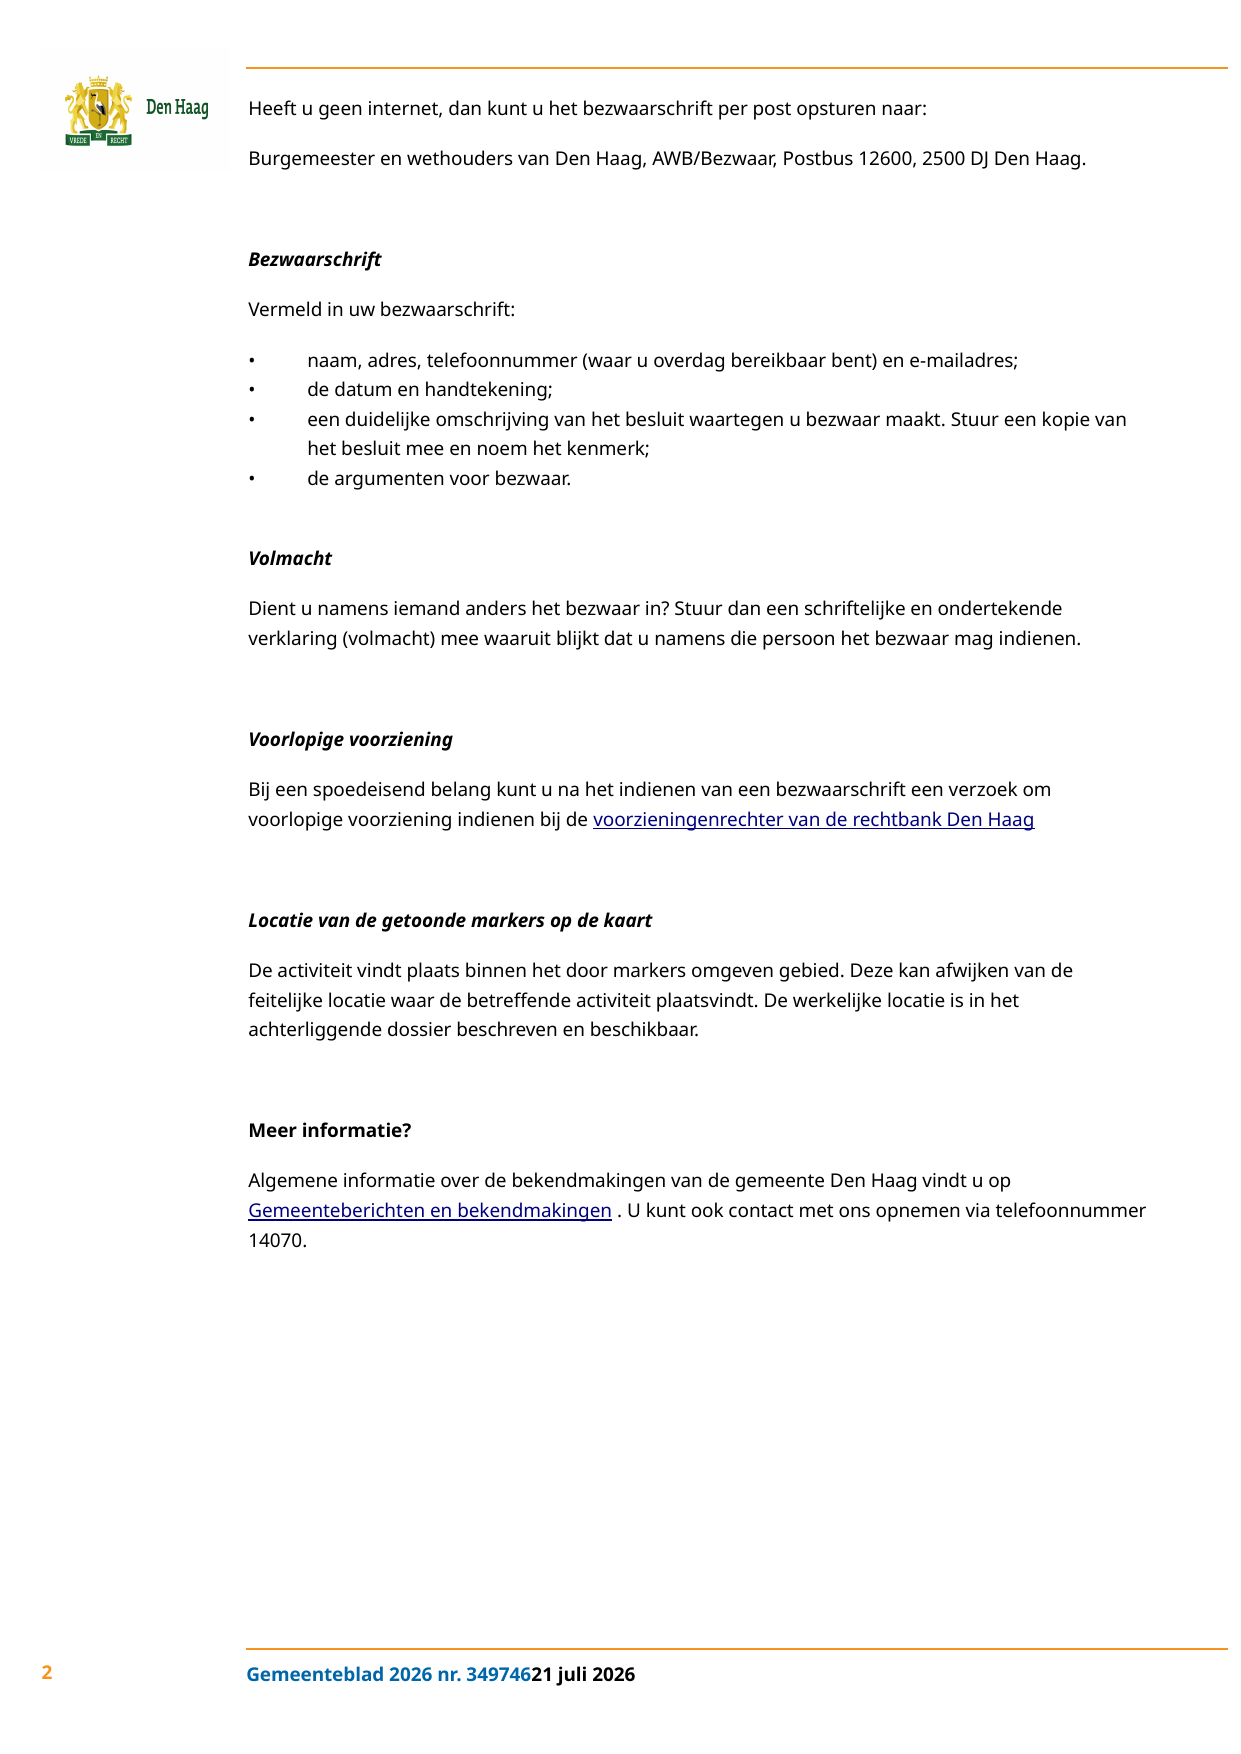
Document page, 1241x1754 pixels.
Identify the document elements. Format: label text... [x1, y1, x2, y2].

text Volmacht [248, 545, 1152, 571]
text Bij een spoedeisend belang kunt u na het indienen van een bezwaarschrift een verzoek om voorlopige voorziening indienen bij de voorzieningenrechter van de rechtbank Den Haag [248, 776, 1152, 832]
text Voorlopige voorziening [248, 726, 1152, 752]
text Burgemeester en wethouders van Den Haag, AWB/Bezwaar, Postbus 12600, 2500 DJ Den Haag. [248, 145, 1152, 171]
text Vermeld in uw bezwaarschrift: [248, 296, 1152, 322]
picture [41, 47, 231, 172]
text Dient u namens iemand anders het bezwaar in? Stuur dan een schriftelijke en ondertekende verklaring (volmacht) mee waaruit blijkt dat u namens die persoon het bezwaar mag indienen. [248, 596, 1152, 651]
text Meer informatie? [248, 1117, 1152, 1143]
list de argumenten voor bezwaar. [248, 465, 1152, 491]
text Locatie van de getoonde markers op de kaart [248, 907, 1152, 933]
text De activiteit vindt plaats binnen het door markers omgeven gebied. Deze kan afwijken van de feitelijke locatie waar de betreffende activiteit plaatsvindt. De werkelijke locatie is in het achterliggende dossier beschreven en beschikbaar. [248, 957, 1152, 1042]
text Heeft u geen internet, dan kunt u het bezwaarschrift per post opsturen naar: [248, 95, 1152, 121]
text Algemene informatie over de bekendmakingen van de gemeente Den Haag vindt u op Gemeenteberichten en bekendmakingen . U kunt ook contact met ons opnemen via telefoonnummer 14070. [248, 1168, 1152, 1253]
list een duidelijke omschrijving van het besluit waartegen u bezwaar maakt. Stuur een kopie van het besluit mee en noem het kenmerk; [248, 406, 1152, 461]
list naam, adres, telefoonnummer (waar u overdag bereikbaar bent) en e-mailadres; [248, 347, 1152, 373]
list de datum en handtekening; [248, 376, 1152, 402]
text Bezwaarschrift [248, 246, 1152, 272]
